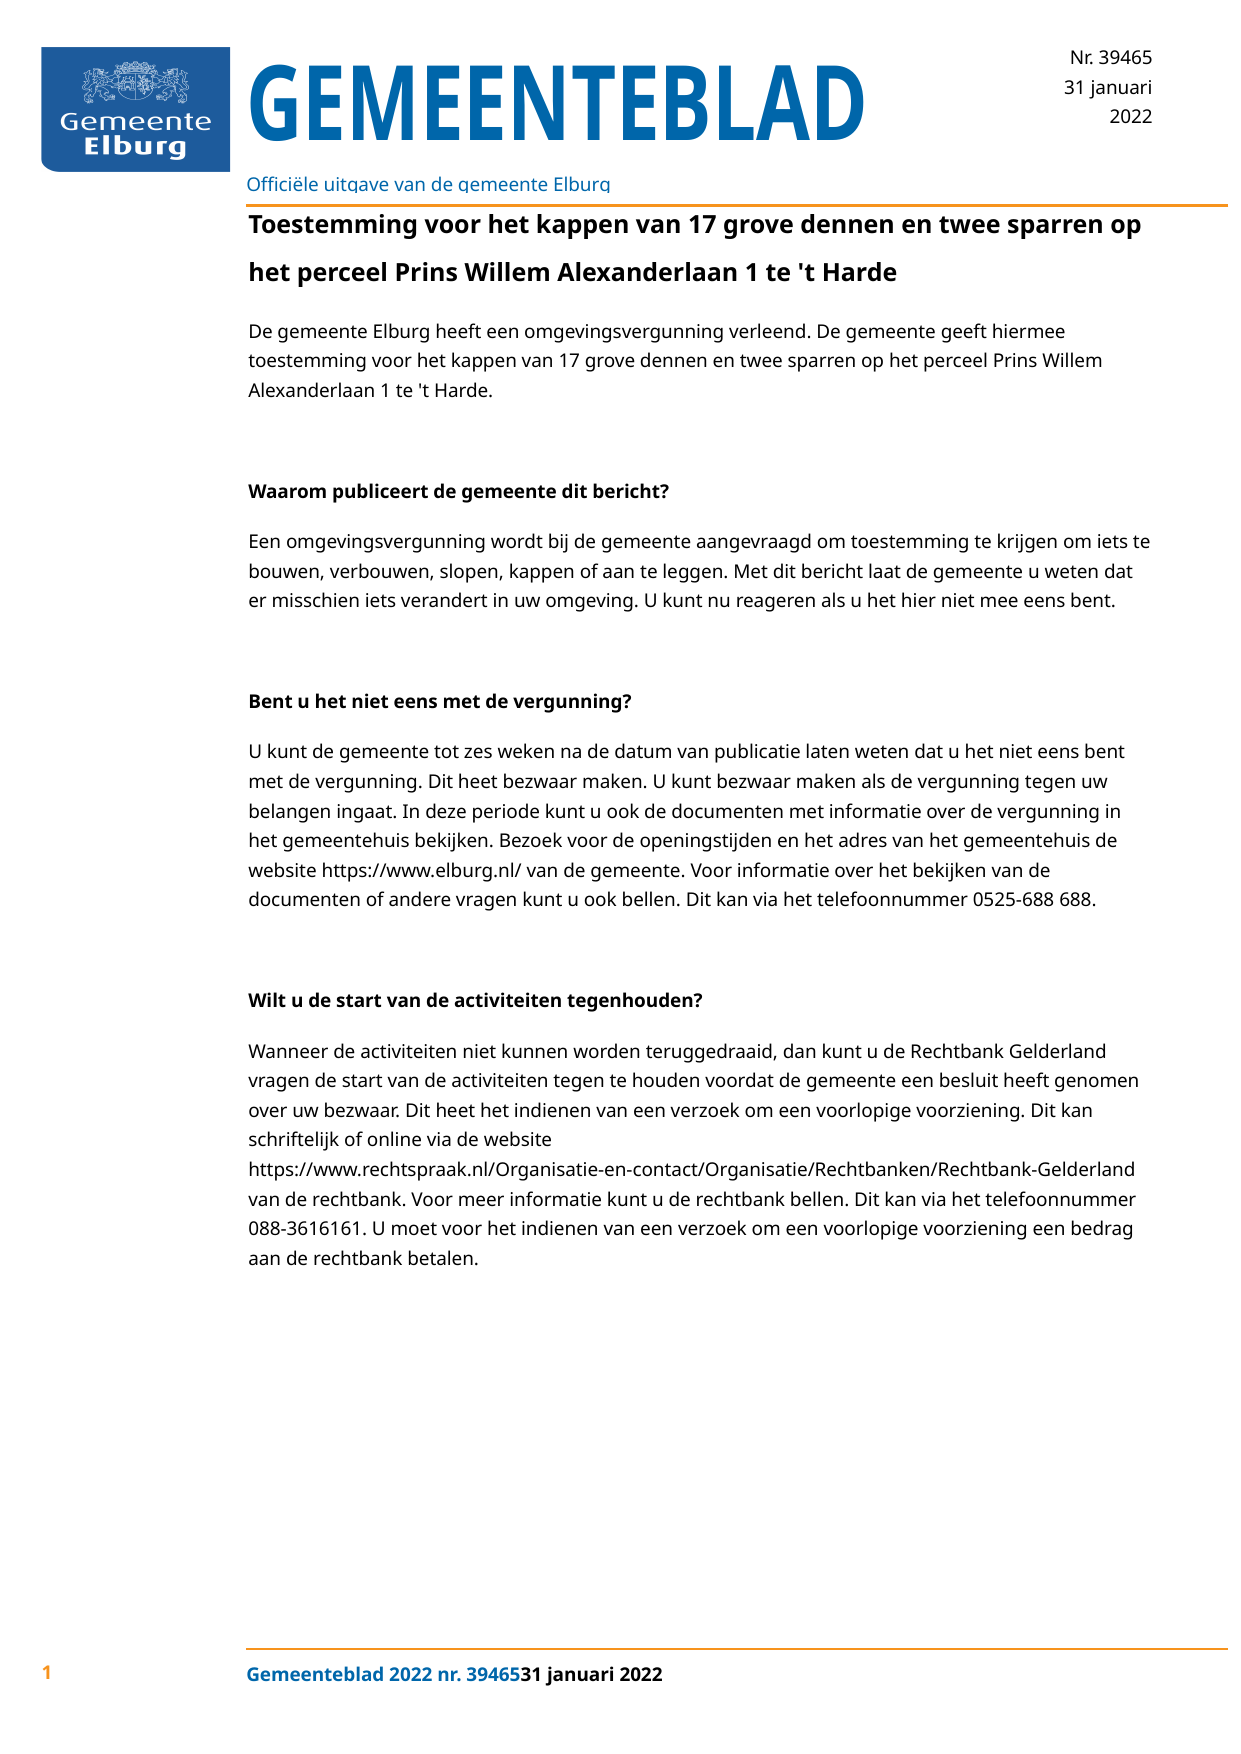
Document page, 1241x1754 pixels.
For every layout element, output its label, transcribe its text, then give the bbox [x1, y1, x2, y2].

text De gemeente Elburg heeft een omgevingsvergunning verleend. De gemeente geeft hiermee toestemming voor het kappen van 17 grove dennen en twee sparren op het perceel Prins Willem Alexanderlaan 1 te 't Harde. [248, 318, 1152, 403]
picture [41, 47, 231, 172]
text U kunt de gemeente tot zes weken na de datum van publicatie laten weten dat u het niet eens bent met de vergunning. Dit heet bezwaar maken. U kunt bezwaar maken als de vergunning tegen uw belangen ingaat. In deze periode kunt u ook de documenten met informatie over de vergunning in het gemeentehuis bekijken. Bezoek voor de openingstijden en het adres van het gemeentehuis de website https://www.elburg.nl/ van de gemeente. Voor informatie over het bekijken van de documenten of andere vragen kunt u ook bellen. Dit kan via het telefoonnummer 0525-688 688. [248, 739, 1152, 912]
text Waarom publiceert de gemeente dit bericht? [248, 478, 1152, 504]
text Bent u het niet eens met de vergunning? [248, 688, 1152, 714]
text Toestemming voor het kappen van 17 grove dennen en twee sparren op het perceel Prins Willem Alexanderlaan 1 te 't Harde [248, 207, 1152, 288]
text Een omgevingsvergunning wordt bij de gemeente aangevraagd om toestemming te krijgen om iets te bouwen, verbouwen, slopen, kappen of aan te leggen. Met dit bericht laat de gemeente u weten dat er misschien iets verandert in uw omgeving. U kunt nu reageren als u het hier niet mee eens bent. [248, 528, 1152, 613]
text Wanneer de activiteiten niet kunnen worden teruggedraaid, dan kunt u de Rechtbank Gelderland vragen de start van de activiteiten tegen te houden voordat de gemeente een besluit heeft genomen over uw bezwaar. Dit heet het indienen van een verzoek om een voorlopige voorziening. Dit kan schriftelijk of online via de website https://www.rechtspraak.nl/Organisatie-en-contact/Organisatie/Rechtbanken/Rechtbank-Gelderland van de rechtbank. Voor meer informatie kunt u de rechtbank bellen. Dit kan via het telefoonnummer 088-3616161. U moet voor het indienen van een verzoek om een voorlopige voorziening een bedrag aan de rechtbank betalen. [248, 1038, 1152, 1271]
text Wilt u de start van de activiteiten tegenhouden? [248, 987, 1152, 1013]
